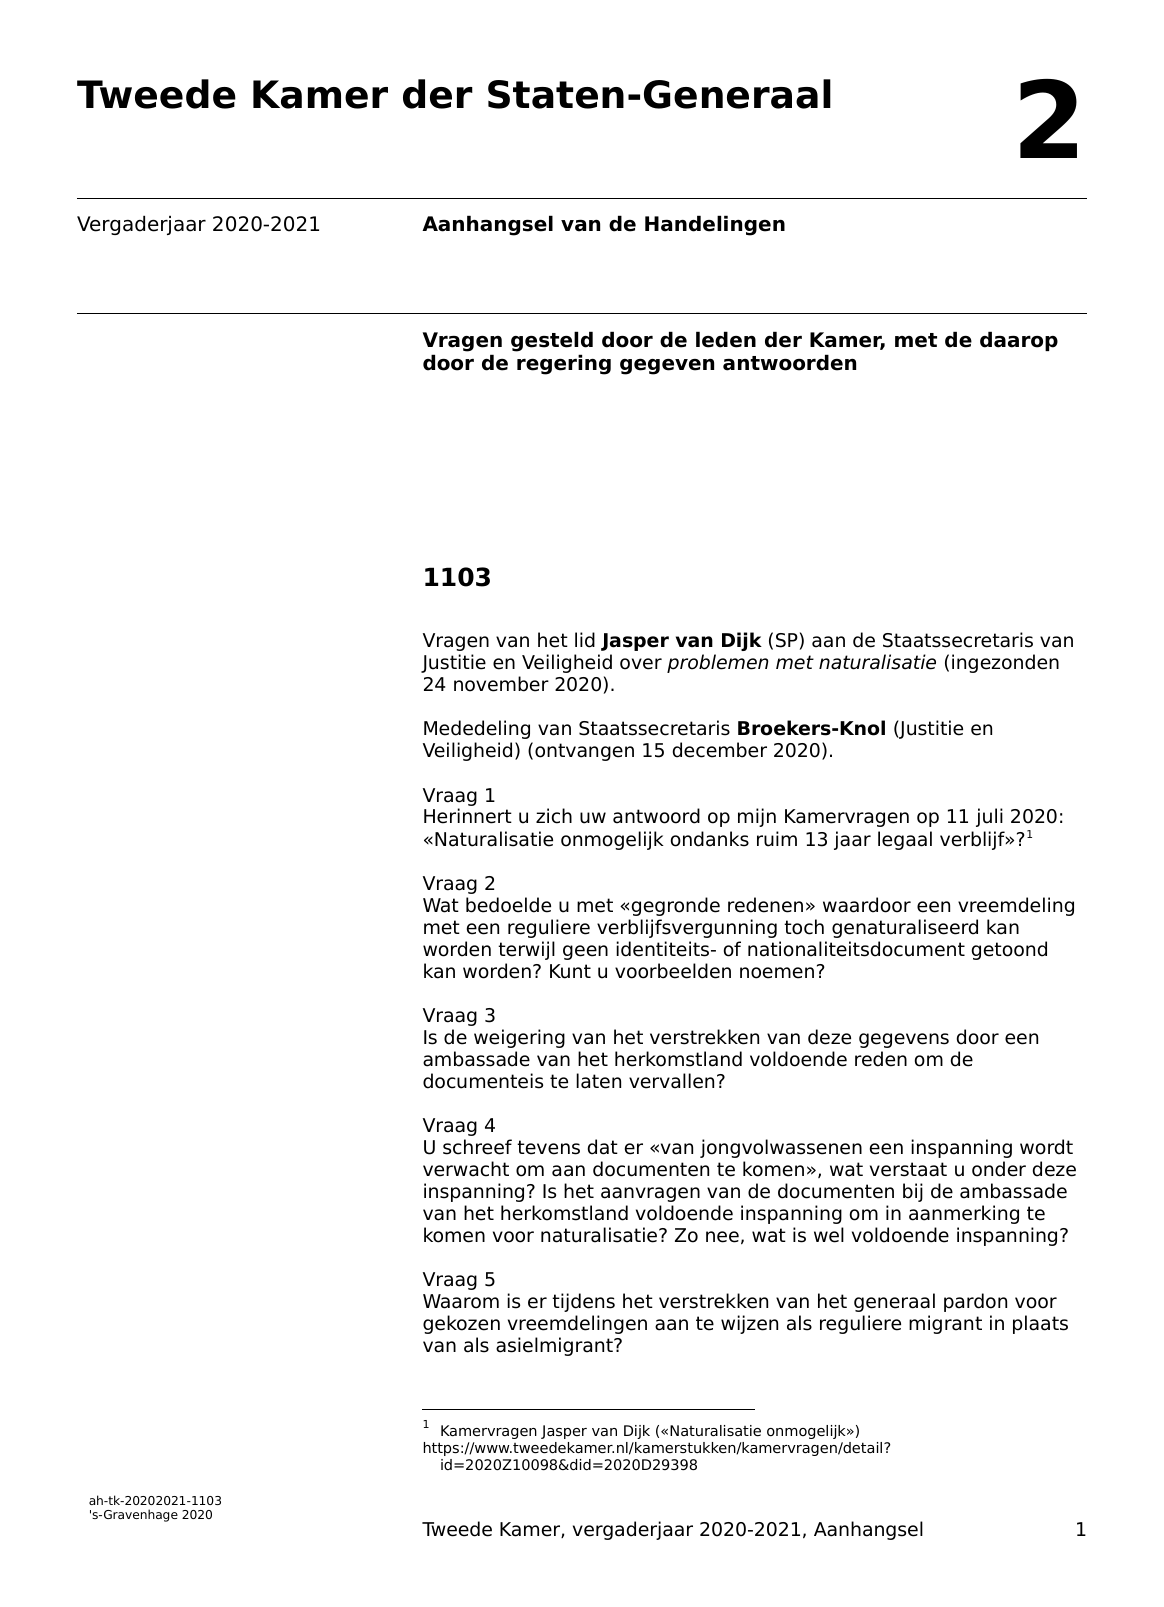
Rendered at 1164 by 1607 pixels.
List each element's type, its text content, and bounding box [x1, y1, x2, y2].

text Herinnert u zich uw antwoord op mijn Kamervragen op 11 juli 2020: «Naturalisatie onmogelijk ondanks ruim 13 jaar legaal verblijf»? [422, 806, 1087, 850]
text Vragen van het lid Jasper van Dijk (SP) aan de Staatssecretaris van Justitie en Veiligheid over problemen met naturalisatie (ingezonden 24 november 2020). [422, 630, 1087, 696]
text Vraag 2 [422, 873, 1087, 894]
table_header 2 [886, 59, 1087, 198]
text Vraag 4 [422, 1115, 1087, 1137]
text 's-Gravenhage 2020 [88, 1508, 323, 1522]
table_cell Vergaderjaar 2020-2021 [77, 199, 422, 313]
text Kamervragen Jasper van Dijk («Naturalisatie onmogelijk») [422, 1418, 1087, 1441]
text ah-tk-20202021-1103 [88, 1494, 323, 1508]
text 1103 [422, 563, 1087, 592]
text U schreef tevens dat er «van jongvolwassenen een inspanning wordt verwacht om aan documenten te komen», wat verstaat u onder deze inspanning? Is het aanvragen van de documenten bij de ambassade van het herkomstland voldoende inspanning om in aanmerking te komen voor naturalisatie? Zo nee, wat is wel voldoende inspanning? [422, 1137, 1087, 1247]
table_header Tweede Kamer der Staten-Generaal [77, 59, 886, 198]
table_cell Aanhangsel van de Handelingen [422, 199, 1087, 313]
table_cell Vragen gesteld door de leden der Kamer, met de daarop door de regering gegeven antwoorden [422, 314, 1087, 375]
table_cell [77, 314, 422, 375]
text Is de weigering van het verstrekken van deze gegevens door een ambassade van het herkomstland voldoende reden om de documenteis te laten vervallen? [422, 1027, 1087, 1093]
text Wat bedoelde u met «gegronde redenen» waardoor een vreemdeling met een reguliere verblijfsvergunning toch genaturaliseerd kan worden terwijl geen identiteits- of nationaliteitsdocument getoond kan worden? Kunt u voorbeelden noemen? [422, 894, 1087, 982]
text https://www.tweedekamer.nl/kamerstukken/kamervragen/detail?id=2020Z10098&did=2020D29398 [422, 1441, 1087, 1474]
text Waarom is er tijdens het verstrekken van het generaal pardon voor gekozen vreemdelingen aan te wijzen als reguliere migrant in plaats van als asielmigrant? [422, 1291, 1087, 1357]
text Vraag 3 [422, 1005, 1087, 1027]
text Vraag 5 [422, 1269, 1087, 1291]
text Mededeling van Staatssecretaris Broekers-Knol (Justitie en Veiligheid) (ontvangen 15 december 2020). [422, 718, 1087, 762]
text Vraag 1 [422, 784, 1087, 806]
